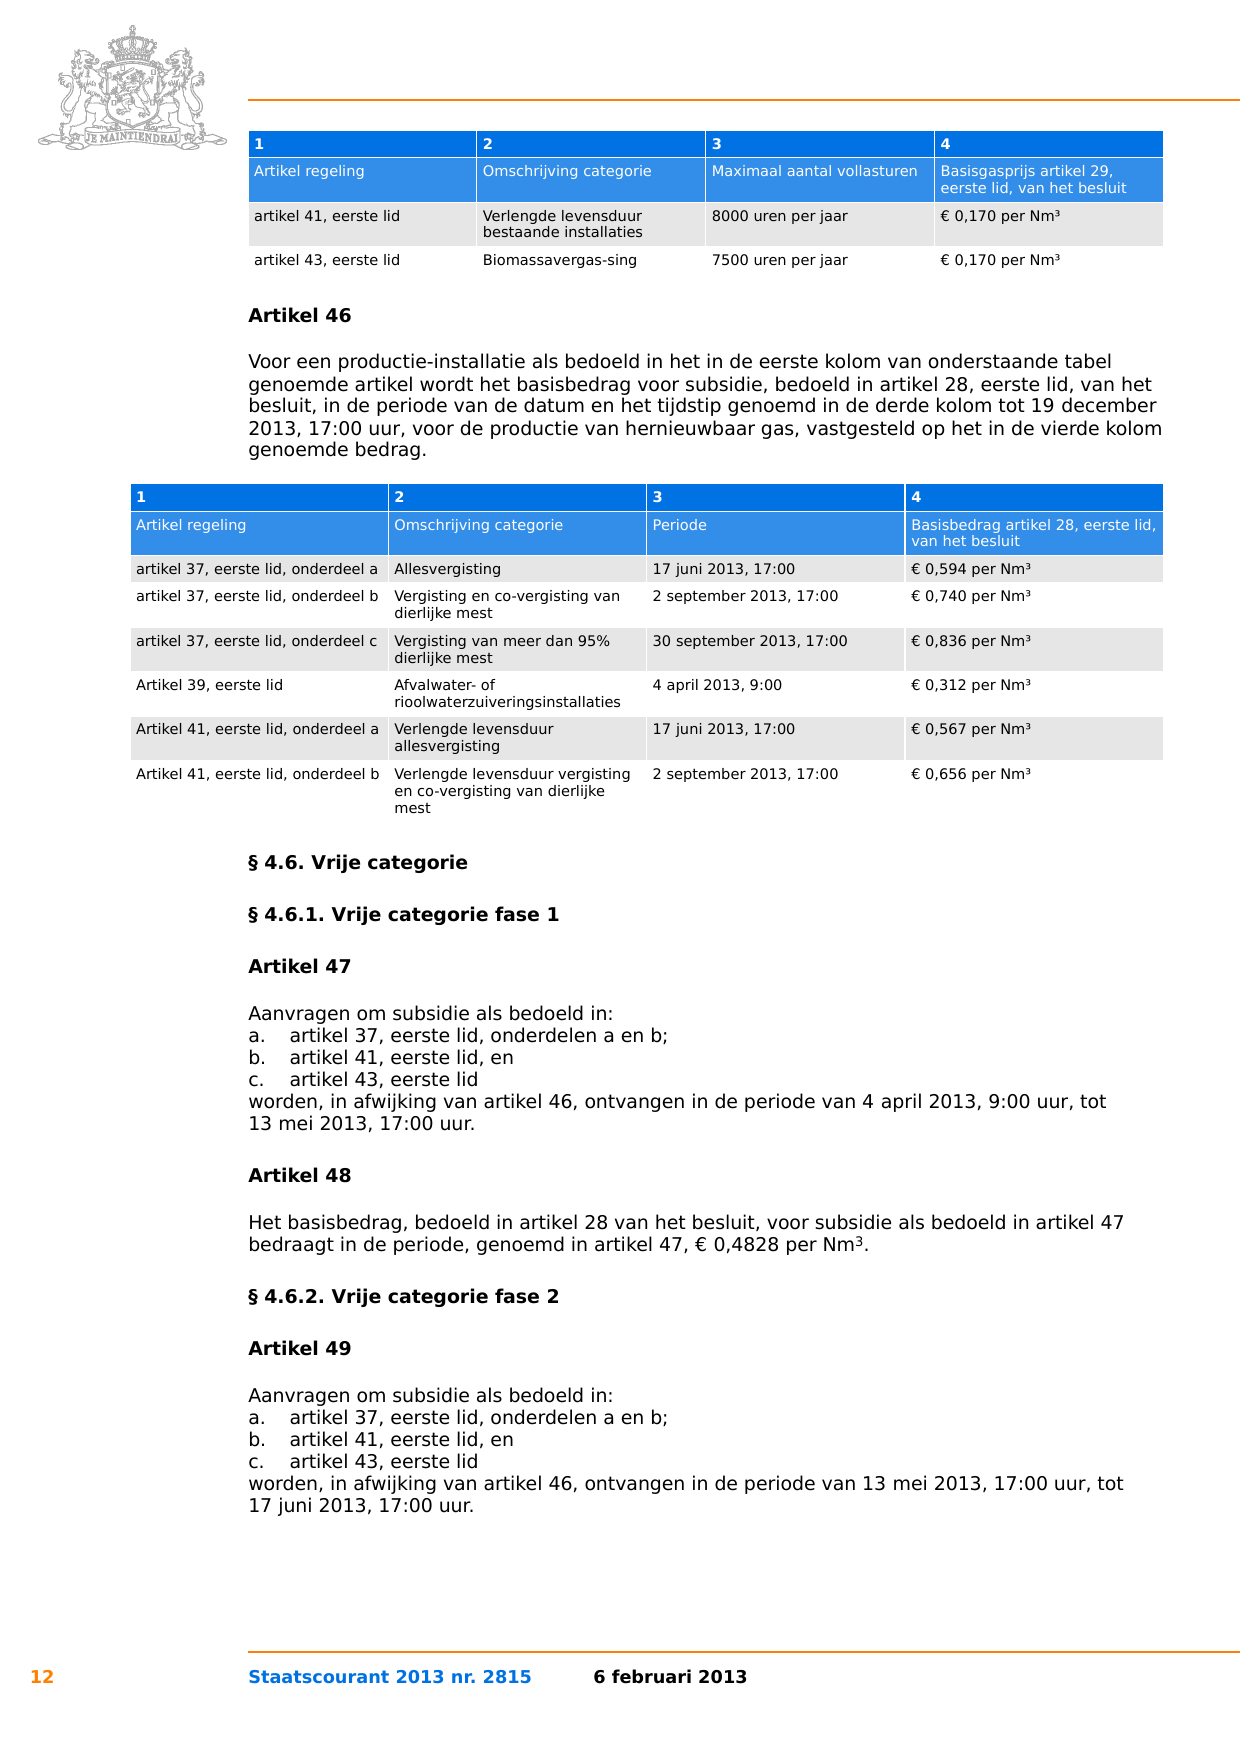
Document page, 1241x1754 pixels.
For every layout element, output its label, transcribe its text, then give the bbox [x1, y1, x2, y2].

table_cell Afvalwater- of rioolwaterzuiveringsinstallaties [389, 672, 646, 716]
table_cell 17 juni 2013, 17:00 [647, 717, 904, 760]
table_cell Basisgasprijs artikel 29, eerste lid, van het besluit [935, 158, 1163, 202]
table_cell 2 september 2013, 17:00 [647, 761, 904, 821]
text b. artikel 41, eerste lid, en [248, 1047, 1163, 1069]
table_cell 17 juni 2013, 17:00 [647, 556, 904, 582]
text c. artikel 43, eerste lid [248, 1069, 1163, 1091]
text b. artikel 41, eerste lid, en [248, 1429, 1163, 1451]
table_cell € 0,170 per Nm³ [935, 247, 1163, 273]
subtitle § 4.6. Vrije categorie [248, 852, 1163, 874]
table_cell Maximaal aantal vollasturen [706, 158, 934, 202]
subtitle Artikel 49 [248, 1338, 1163, 1360]
table_cell artikel 37, eerste lid, onderdeel a [131, 556, 388, 582]
table_cell artikel 41, eerste lid [249, 203, 476, 246]
table_cell € 0,312 per Nm³ [906, 672, 1163, 716]
subtitle Artikel 48 [248, 1165, 1163, 1187]
table_cell 8000 uren per jaar [706, 203, 934, 246]
text worden, in afwijking van artikel 46, ontvangen in de periode van 4 april 2013, 9:00 uur, tot 13 mei 2013, 17:00 uur. [248, 1091, 1163, 1135]
table_cell Omschrijving categorie [477, 158, 705, 202]
table_cell 30 september 2013, 17:00 [647, 628, 904, 671]
table_cell artikel 37, eerste lid, onderdeel b [131, 584, 388, 627]
table_header 1 [249, 131, 476, 157]
table_cell Artikel 41, eerste lid, onderdeel a [131, 717, 388, 760]
table_cell Allesvergisting [389, 556, 646, 582]
text a. artikel 37, eerste lid, onderdelen a en b; [248, 1407, 1163, 1429]
text Voor een productie-installatie als bedoeld in het in de eerste kolom van onderstaande tabel genoemde artikel wordt het basisbedrag voor subsidie, bedoeld in artikel 28, eerste lid, van het besluit, in de periode van de datum en het tijdstip genoemd in de derde kolom tot 19 december 2013, 17:00 uur, voor de productie van hernieuwbaar gas, vastgesteld op het in de vierde kolom genoemde bedrag. [248, 351, 1163, 461]
table_cell 7500 uren per jaar [706, 247, 934, 273]
table_cell Verlengde levensduur allesvergisting [389, 717, 646, 760]
table_cell € 0,594 per Nm³ [906, 556, 1163, 582]
subtitle Artikel 46 [248, 304, 1163, 326]
table_cell 4 april 2013, 9:00 [647, 672, 904, 716]
table_header 3 [647, 484, 904, 511]
text a. artikel 37, eerste lid, onderdelen a en b; [248, 1025, 1163, 1047]
table_cell € 0,170 per Nm³ [935, 203, 1163, 246]
table_cell Verlengde levensduur bestaande installaties [477, 203, 705, 246]
table_cell Artikel 39, eerste lid [131, 672, 388, 716]
table_cell € 0,567 per Nm³ [906, 717, 1163, 760]
table_cell € 0,740 per Nm³ [906, 584, 1163, 627]
table_header 3 [706, 131, 934, 157]
table_header 2 [477, 131, 705, 157]
table_cell € 0,836 per Nm³ [906, 628, 1163, 671]
table_cell Artikel 41, eerste lid, onderdeel b [131, 761, 388, 821]
table_cell Artikel regeling [131, 512, 388, 555]
subtitle Artikel 47 [248, 956, 1163, 978]
table_cell Omschrijving categorie [389, 512, 646, 555]
table_cell € 0,656 per Nm³ [906, 761, 1163, 821]
table_cell Periode [647, 512, 904, 555]
table_header 1 [131, 484, 388, 511]
table_cell Biomassavergas-sing [477, 247, 705, 273]
table_cell Artikel regeling [249, 158, 476, 202]
table_cell Vergisting en co-vergisting van dierlijke mest [389, 584, 646, 627]
table_cell 2 september 2013, 17:00 [647, 584, 904, 627]
table_header 4 [906, 484, 1163, 511]
table_header 4 [935, 131, 1163, 157]
table_header 2 [389, 484, 646, 511]
table_cell Verlengde levensduur vergisting en co-vergisting van dierlijke mest [389, 761, 646, 821]
text Het basisbedrag, bedoeld in artikel 28 van het besluit, voor subsidie als bedoeld in artikel 47 bedraagt in de periode, genoemd in artikel 47, € 0,4828 per Nm3. [248, 1212, 1163, 1256]
text Aanvragen om subsidie als bedoeld in: [248, 1003, 1163, 1025]
table_cell artikel 37, eerste lid, onderdeel c [131, 628, 388, 671]
subtitle § 4.6.2. Vrije categorie fase 2 [248, 1286, 1163, 1308]
table_cell artikel 43, eerste lid [249, 247, 476, 273]
picture [38, 25, 227, 150]
subtitle § 4.6.1. Vrije categorie fase 1 [248, 904, 1163, 926]
table_cell Basisbedrag artikel 28, eerste lid, van het besluit [906, 512, 1163, 555]
table_cell Vergisting van meer dan 95% dierlijke mest [389, 628, 646, 671]
text worden, in afwijking van artikel 46, ontvangen in de periode van 13 mei 2013, 17:00 uur, tot 17 juni 2013, 17:00 uur. [248, 1473, 1163, 1517]
text Aanvragen om subsidie als bedoeld in: [248, 1385, 1163, 1407]
text c. artikel 43, eerste lid [248, 1451, 1163, 1473]
